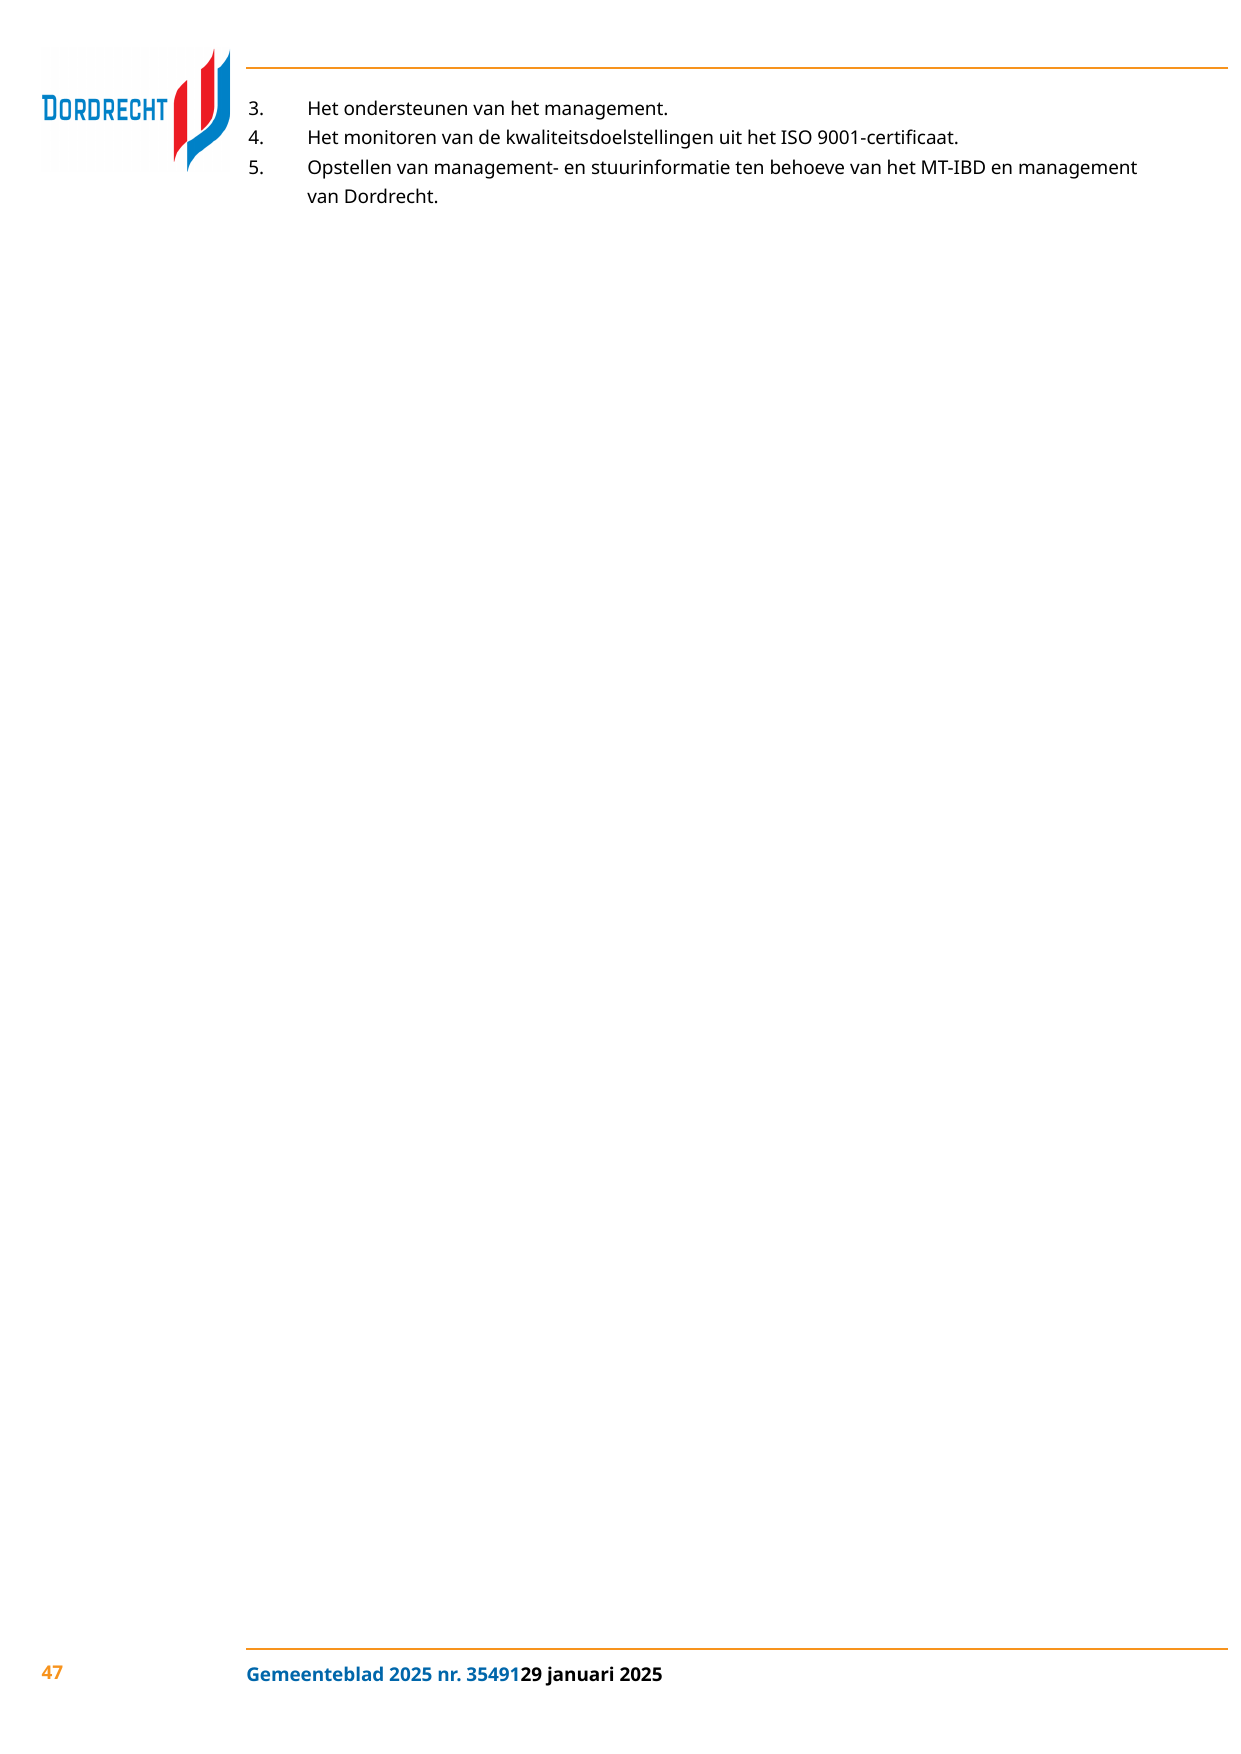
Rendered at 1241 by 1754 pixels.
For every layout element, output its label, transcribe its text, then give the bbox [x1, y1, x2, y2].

list Het monitoren van de kwaliteitsdoelstellingen uit het ISO 9001-certificaat. [248, 124, 1152, 150]
list Opstellen van management- en stuurinformatie ten behoeve van het MT-IBD en management van Dordrecht. [248, 154, 1152, 209]
picture [41, 47, 231, 172]
list Het ondersteunen van het management. [248, 95, 1152, 121]
